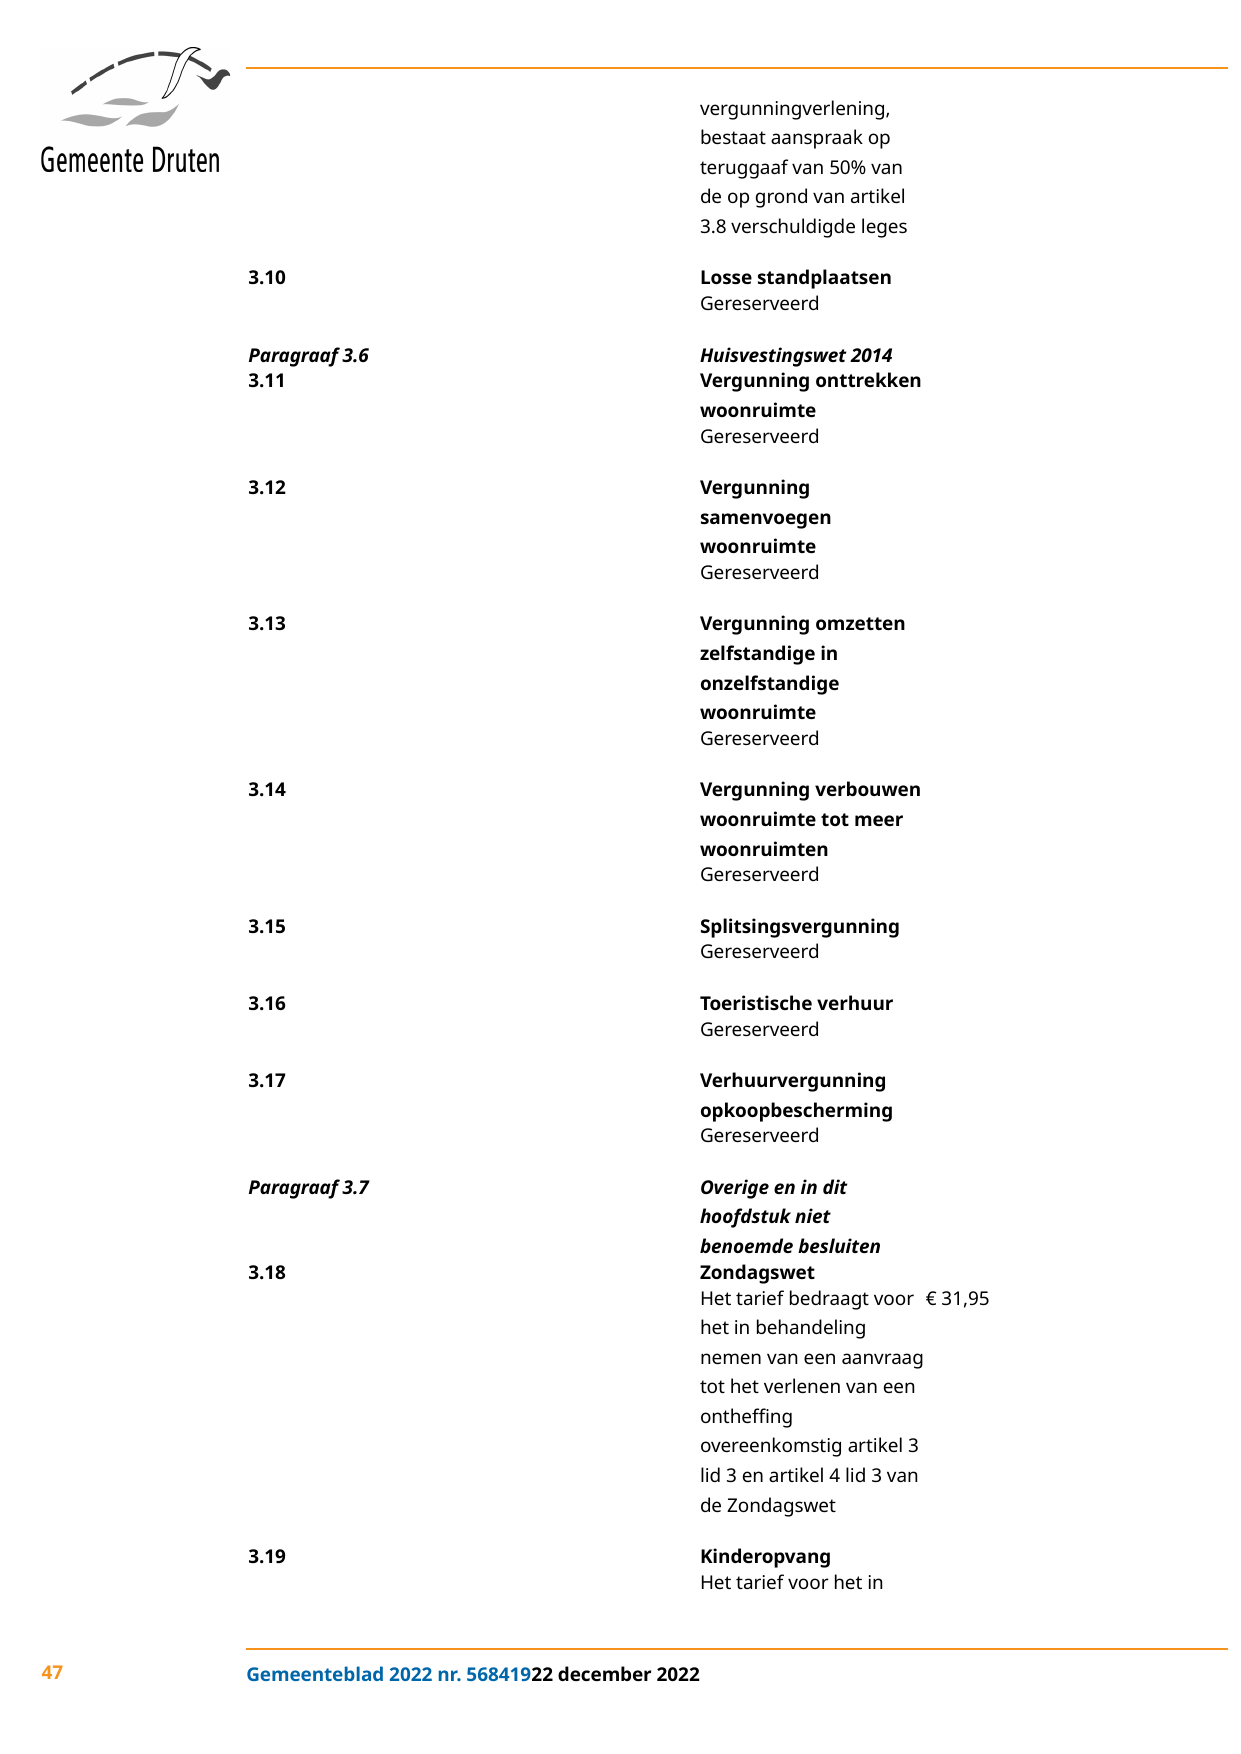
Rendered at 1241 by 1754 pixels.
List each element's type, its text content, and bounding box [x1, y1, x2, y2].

table_cell [474, 990, 700, 1016]
table_cell [248, 559, 474, 585]
table_cell [926, 290, 1152, 316]
table_cell [474, 1148, 700, 1174]
table_cell Het tarief bedraagt voor het in behandeling nemen van een aanvraag tot het verlenen van een ontheffing overeenkomstig artikel 3 lid 3 en artikel 4 lid 3 van de Zondagswet [700, 1285, 926, 1517]
table_cell [248, 423, 474, 448]
table_cell 3.13 [248, 611, 474, 725]
table_cell [474, 95, 700, 239]
table_cell [926, 265, 1152, 290]
table_cell Losse standplaatsen [700, 265, 926, 290]
table_cell [248, 1123, 474, 1148]
table_cell Huisvestingswet 2014 [700, 342, 926, 367]
table_cell [926, 861, 1152, 887]
table_cell Vergunning onttrekken woonruimte [700, 368, 926, 423]
table_cell [926, 474, 1152, 559]
table_cell [926, 913, 1152, 939]
table_cell [248, 939, 474, 964]
table_cell Gereserveerd [700, 423, 926, 448]
table_cell [926, 1123, 1152, 1148]
table_cell [474, 1123, 700, 1148]
table_cell [926, 239, 1152, 264]
table_cell [248, 585, 474, 611]
table_cell 3.19 [248, 1543, 474, 1569]
table_cell [248, 1569, 474, 1595]
table_cell [474, 290, 700, 316]
table_cell [474, 1259, 700, 1285]
table_cell [700, 1148, 926, 1174]
table_cell [700, 449, 926, 474]
table_cell [474, 1174, 700, 1259]
table_cell [474, 1569, 700, 1595]
table_cell [700, 964, 926, 990]
table_cell Gereserveerd [700, 1123, 926, 1148]
table_cell Vergunning verbouwen woonruimte tot meer woonruimten [700, 777, 926, 861]
table_cell Vergunning samenvoegen woonruimte [700, 474, 926, 559]
table_cell [248, 449, 474, 474]
table_cell Splitsingsvergunning [700, 913, 926, 939]
table_cell [926, 990, 1152, 1016]
table_cell [700, 585, 926, 611]
table_cell [474, 751, 700, 777]
table_cell Het tarief voor het in [700, 1569, 926, 1595]
table_cell [248, 725, 474, 751]
table_cell [926, 423, 1152, 448]
table_cell € 31,95 [926, 1285, 1152, 1517]
table_cell [926, 611, 1152, 725]
table_cell [248, 751, 474, 777]
table_cell [474, 449, 700, 474]
table_cell [926, 95, 1152, 239]
table_cell [474, 368, 700, 423]
table_cell [248, 239, 474, 264]
table_cell [474, 611, 700, 725]
table_cell [926, 1148, 1152, 1174]
table_cell [700, 1042, 926, 1067]
table_cell [474, 1518, 700, 1543]
table_cell [926, 559, 1152, 585]
table_cell [474, 939, 700, 964]
table_cell [248, 1148, 474, 1174]
table_cell Gereserveerd [700, 290, 926, 316]
table_cell [248, 95, 474, 239]
table_cell [248, 1285, 474, 1517]
table_cell 3.14 [248, 777, 474, 861]
table_cell Verhuurvergunning opkoopbescherming [700, 1067, 926, 1123]
table_cell 3.10 [248, 265, 474, 290]
table_cell Toeristische verhuur [700, 990, 926, 1016]
table_cell Gereserveerd [700, 939, 926, 964]
table_cell 3.12 [248, 474, 474, 559]
table_cell 3.17 [248, 1067, 474, 1123]
table_cell Paragraaf 3.6 [248, 342, 474, 367]
table_cell Zondagswet [700, 1259, 926, 1285]
table_cell Vergunning omzetten zelfstandige in onzelfstandige woonruimte [700, 611, 926, 725]
table_cell [248, 1042, 474, 1067]
table_cell vergunningverlening, bestaat aanspraak op teruggaaf van 50% van de op grond van artikel 3.8 verschuldigde leges [700, 95, 926, 239]
table_cell [926, 342, 1152, 367]
table_cell [248, 316, 474, 342]
table_cell [926, 1016, 1152, 1042]
table_cell Gereserveerd [700, 1016, 926, 1042]
table_cell [474, 861, 700, 887]
table_cell [926, 316, 1152, 342]
table_cell [926, 1067, 1152, 1123]
table_cell [474, 887, 700, 913]
table_cell [474, 1042, 700, 1067]
table_cell [926, 725, 1152, 751]
table_cell [926, 939, 1152, 964]
table_cell [474, 316, 700, 342]
table_cell Kinderopvang [700, 1543, 926, 1569]
table_cell [248, 1016, 474, 1042]
table_cell [474, 913, 700, 939]
table_cell [248, 861, 474, 887]
table_cell 3.11 [248, 368, 474, 423]
table_cell 3.16 [248, 990, 474, 1016]
table_cell [700, 751, 926, 777]
table_cell [926, 1518, 1152, 1543]
table_cell [926, 777, 1152, 861]
table_cell [926, 1569, 1152, 1595]
table_cell [474, 1016, 700, 1042]
table_cell Gereserveerd [700, 861, 926, 887]
table_cell [926, 964, 1152, 990]
table_cell [926, 585, 1152, 611]
table_cell [926, 1259, 1152, 1285]
table_cell Gereserveerd [700, 559, 926, 585]
table_cell [926, 751, 1152, 777]
table_cell [474, 585, 700, 611]
table_cell [926, 887, 1152, 913]
table_cell [926, 1042, 1152, 1067]
table_cell [474, 1543, 700, 1569]
table_cell Overige en in dit hoofdstuk niet benoemde besluiten [700, 1174, 926, 1259]
table_cell [474, 964, 700, 990]
table_cell [474, 559, 700, 585]
table_cell [700, 239, 926, 264]
table_cell [248, 887, 474, 913]
table_cell [248, 964, 474, 990]
table_cell Paragraaf 3.7 [248, 1174, 474, 1259]
table_cell [248, 1518, 474, 1543]
table_cell 3.15 [248, 913, 474, 939]
table_cell [700, 887, 926, 913]
table_cell [474, 1067, 700, 1123]
table_cell [474, 239, 700, 264]
table_cell [700, 1518, 926, 1543]
table_cell [474, 1285, 700, 1517]
table_cell [926, 368, 1152, 423]
table_cell 3.18 [248, 1259, 474, 1285]
table_cell [926, 449, 1152, 474]
table_cell Gereserveerd [700, 725, 926, 751]
table_cell [474, 265, 700, 290]
table_cell [474, 423, 700, 448]
picture [41, 47, 231, 172]
table_cell [474, 342, 700, 367]
table_cell [926, 1543, 1152, 1569]
table_cell [474, 474, 700, 559]
table_cell [700, 316, 926, 342]
table_cell [926, 1174, 1152, 1259]
table_cell [248, 290, 474, 316]
table_cell [474, 777, 700, 861]
table_cell [474, 725, 700, 751]
